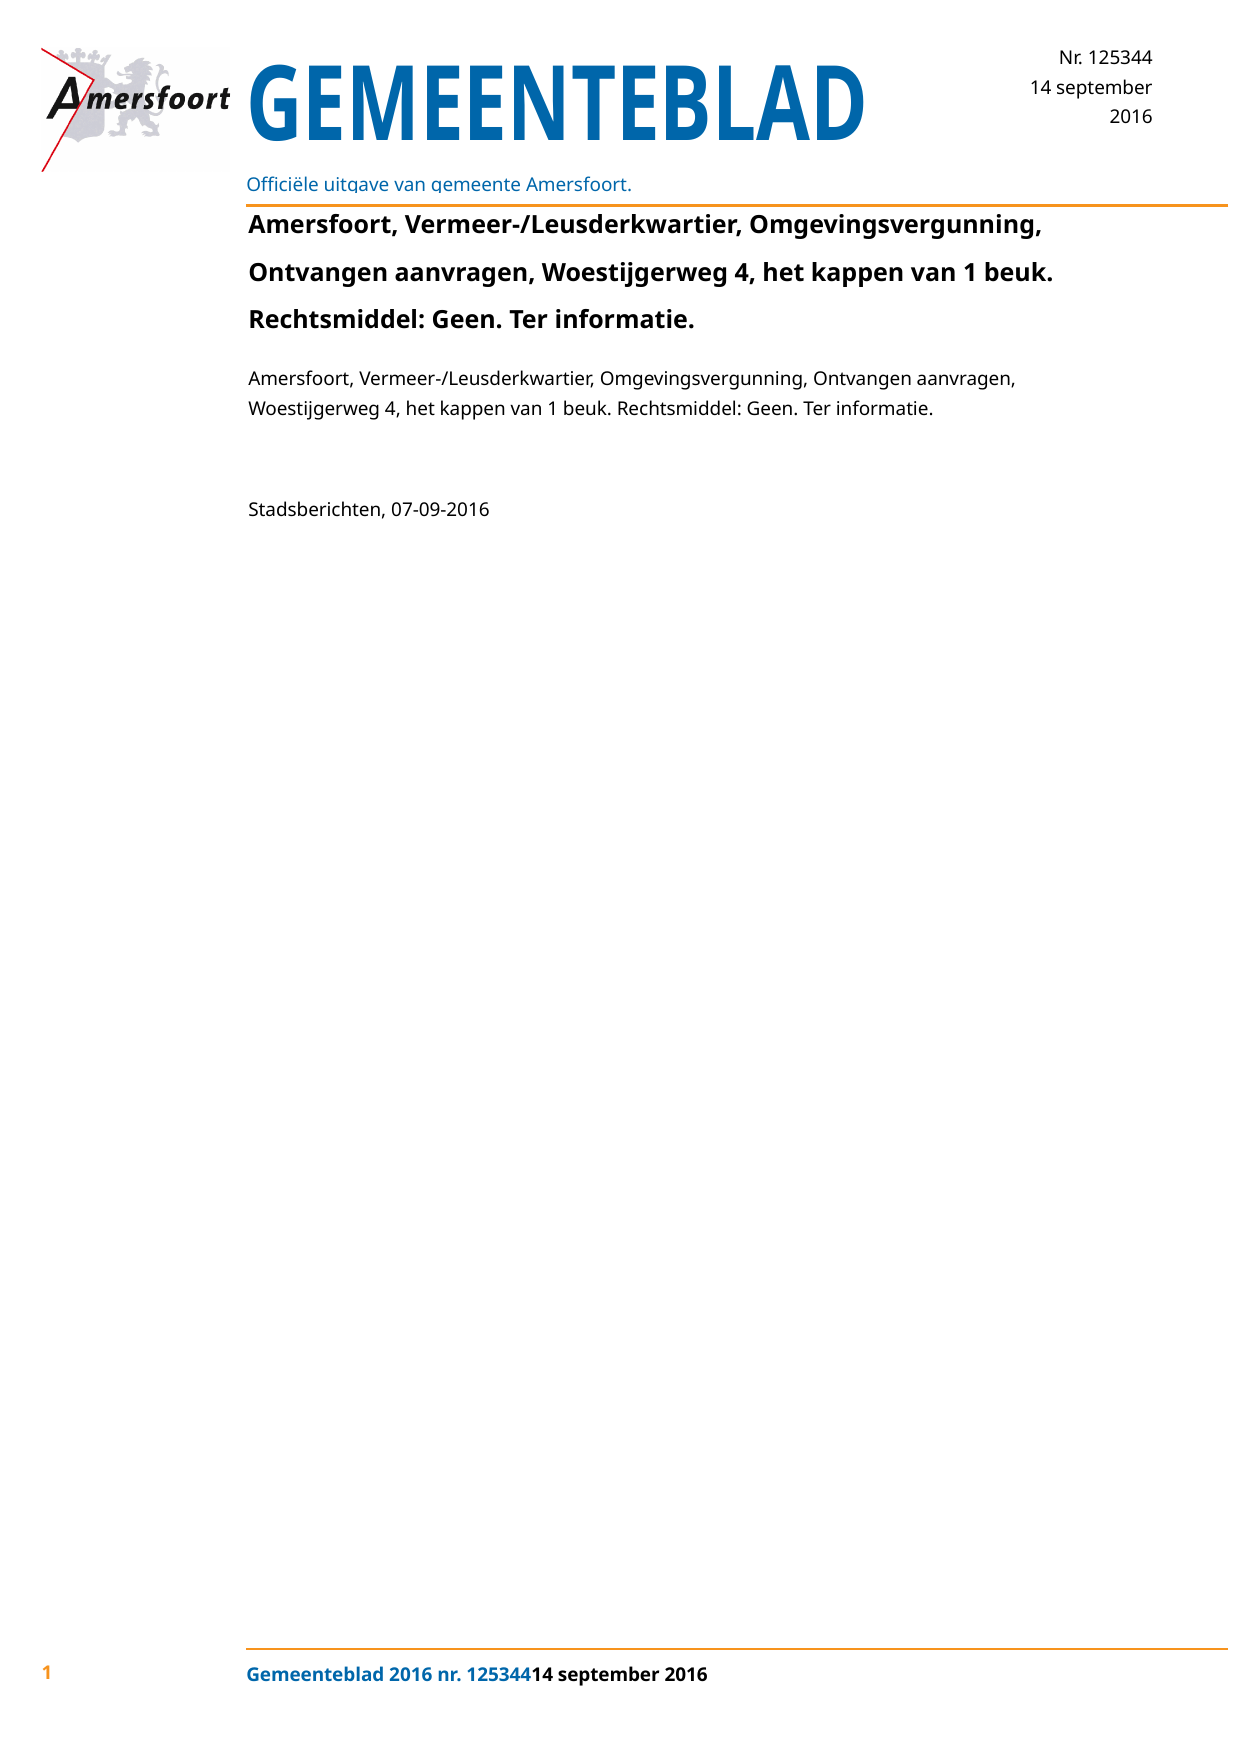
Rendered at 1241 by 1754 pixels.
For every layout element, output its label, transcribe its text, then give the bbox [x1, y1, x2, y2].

text Amersfoort, Vermeer-/Leusderkwartier, Omgevingsvergunning, Ontvangen aanvragen, Woestijgerweg 4, het kappen van 1 beuk. Rechtsmiddel: Geen. Ter informatie. [248, 366, 1152, 421]
picture [41, 47, 231, 172]
text Amersfoort, Vermeer-/Leusderkwartier, Omgevingsvergunning, Ontvangen aanvragen, Woestijgerweg 4, het kappen van 1 beuk. Rechtsmiddel: Geen. Ter informatie. [248, 207, 1152, 336]
text Stadsberichten, 07-09-2016 [248, 496, 1152, 522]
